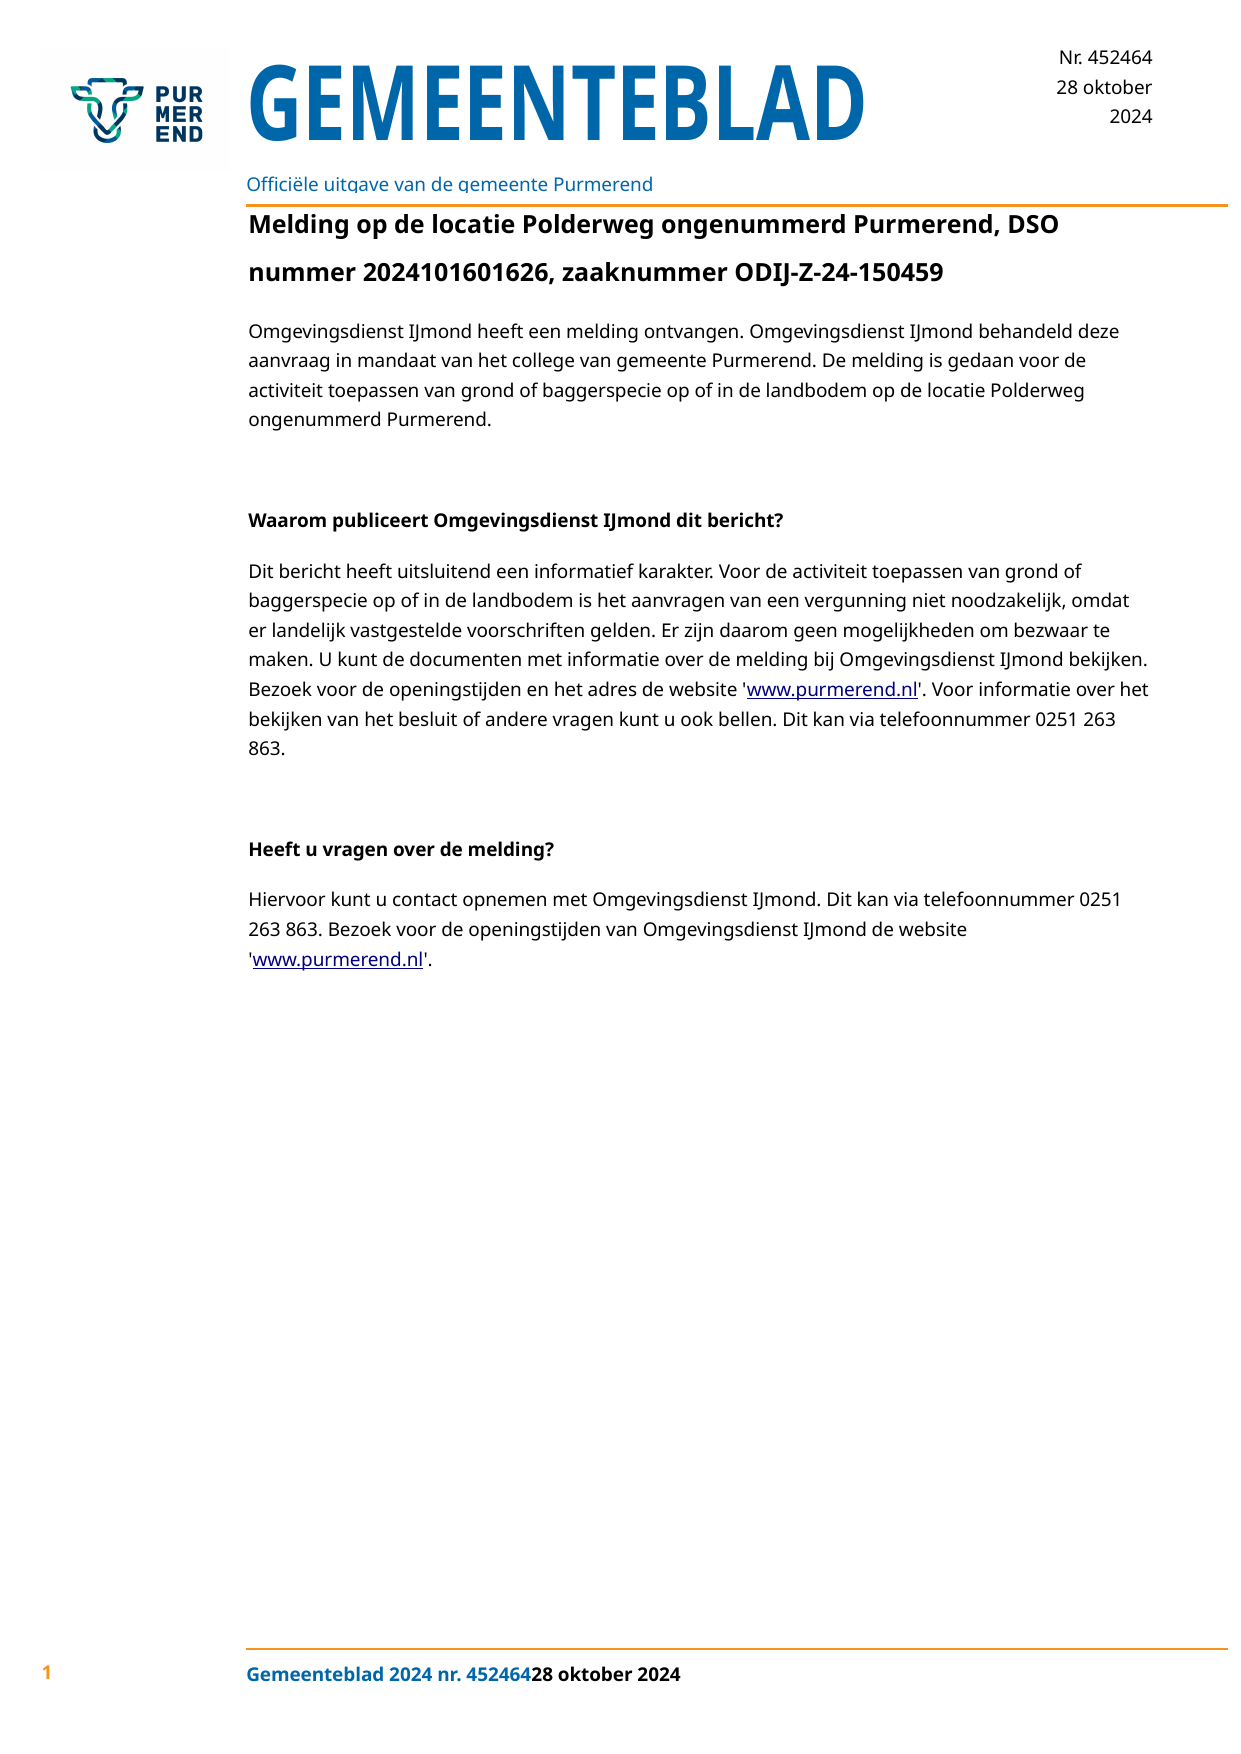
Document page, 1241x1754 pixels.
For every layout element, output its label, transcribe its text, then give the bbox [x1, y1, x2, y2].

text Melding op de locatie Polderweg ongenummerd Purmerend, DSO nummer 2024101601626, zaaknummer ODIJ-Z-24-150459 [248, 207, 1152, 288]
picture [41, 47, 231, 172]
text Dit bericht heeft uitsluitend een informatief karakter. Voor de activiteit toepassen van grond of baggerspecie op of in de landbodem is het aanvragen van een vergunning niet noodzakelijk, omdat er landelijk vastgestelde voorschriften gelden. Er zijn daarom geen mogelijkheden om bezwaar te maken. U kunt de documenten met informatie over de melding bij Omgevingsdienst IJmond bekijken. Bezoek voor de openingstijden en het adres de website 'www.purmerend.nl'. Voor informatie over het bekijken van het besluit of andere vragen kunt u ook bellen. Dit kan via telefoonnummer 0251 263 863. [248, 558, 1152, 761]
text Hiervoor kunt u contact opnemen met Omgevingsdienst IJmond. Dit kan via telefoonnummer 0251 263 863. Bezoek voor de openingstijden van Omgevingsdienst IJmond de website 'www.purmerend.nl'. [248, 887, 1152, 972]
text Omgevingsdienst IJmond heeft een melding ontvangen. Omgevingsdienst IJmond behandeld deze aanvraag in mandaat van het college van gemeente Purmerend. De melding is gedaan voor de activiteit toepassen van grond of baggerspecie op of in de landbodem op de locatie Polderweg ongenummerd Purmerend. [248, 318, 1152, 432]
text Heeft u vragen over de melding? [248, 836, 1152, 862]
text Waarom publiceert Omgevingsdienst IJmond dit bericht? [248, 507, 1152, 533]
